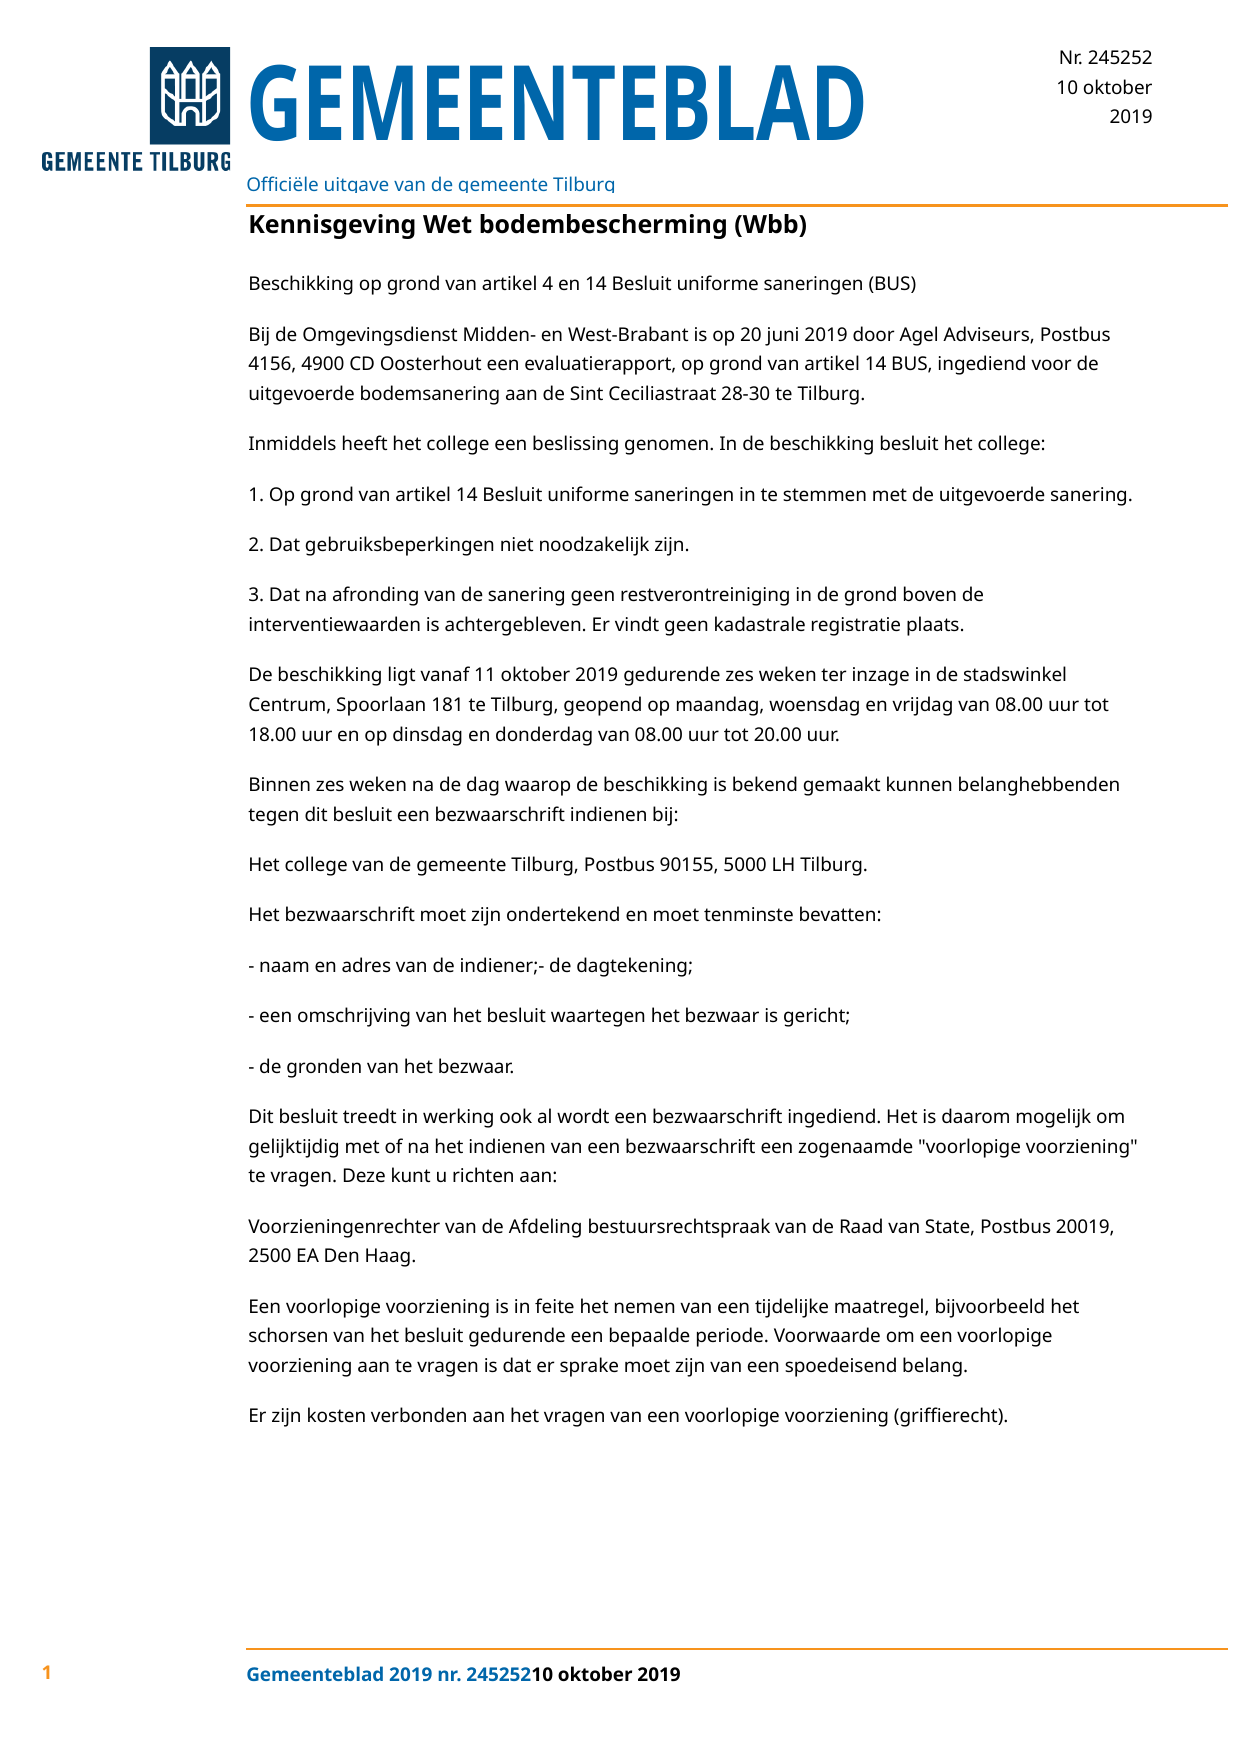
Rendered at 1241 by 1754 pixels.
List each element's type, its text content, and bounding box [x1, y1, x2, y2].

text Binnen zes weken na de dag waarop de beschikking is bekend gemaakt kunnen belanghebbenden tegen dit besluit een bezwaarschrift indienen bij: [248, 771, 1152, 826]
text - een omschrijving van het besluit waartegen het bezwaar is gericht; [248, 1002, 1152, 1028]
text Dit besluit treedt in werking ook al wordt een bezwaarschrift ingediend. Het is daarom mogelijk om gelijktijdig met of na het indienen van een bezwaarschrift een zogenaamde "voorlopige voorziening" te vragen. Deze kunt u richten aan: [248, 1103, 1152, 1188]
text Voorzieningenrechter van de Afdeling bestuursrechtspraak van de Raad van State, Postbus 20019, 2500 EA Den Haag. [248, 1213, 1152, 1268]
text 2. Dat gebruiksbeperkingen niet noodzakelijk zijn. [248, 531, 1152, 557]
text Beschikking op grond van artikel 4 en 14 Besluit uniforme saneringen (BUS) [248, 270, 1152, 296]
text Kennisgeving Wet bodembescherming (Wbb) [248, 207, 1152, 241]
text 1. Op grond van artikel 14 Besluit uniforme saneringen in te stemmen met de uitgevoerde sanering. [248, 481, 1152, 506]
text Bij de Omgevingsdienst Midden- en West-Brabant is op 20 juni 2019 door Agel Adviseurs, Postbus 4156, 4900 CD Oosterhout een evaluatierapport, op grond van artikel 14 BUS, ingediend voor de uitgevoerde bodemsanering aan de Sint Ceciliastraat 28-30 te Tilburg. [248, 321, 1152, 406]
text - naam en adres van de indiener;- de dagtekening; [248, 952, 1152, 978]
text Inmiddels heeft het college een beslissing genomen. In de beschikking besluit het college: [248, 430, 1152, 456]
text De beschikking ligt vanaf 11 oktober 2019 gedurende zes weken ter inzage in de stadswinkel Centrum, Spoorlaan 181 te Tilburg, geopend op maandag, woensdag en vrijdag van 08.00 uur tot 18.00 uur en op dinsdag en donderdag van 08.00 uur tot 20.00 uur. [248, 662, 1152, 746]
text 3. Dat na afronding van de sanering geen restverontreiniging in de grond boven de interventiewaarden is achtergebleven. Er vindt geen kadastrale registratie plaats. [248, 582, 1152, 637]
picture [41, 47, 231, 172]
text - de gronden van het bezwaar. [248, 1053, 1152, 1078]
text Een voorlopige voorziening is in feite het nemen van een tijdelijke maatregel, bijvoorbeeld het schorsen van het besluit gedurende een bepaalde periode. Voorwaarde om een voorlopige voorziening aan te vragen is dat er sprake moet zijn van een spoedeisend belang. [248, 1293, 1152, 1378]
text Het college van de gemeente Tilburg, Postbus 90155, 5000 LH Tilburg. [248, 851, 1152, 877]
text Er zijn kosten verbonden aan het vragen van een voorlopige voorziening (griffierecht). [248, 1402, 1152, 1428]
text Het bezwaarschrift moet zijn ondertekend en moet tenminste bevatten: [248, 902, 1152, 927]
